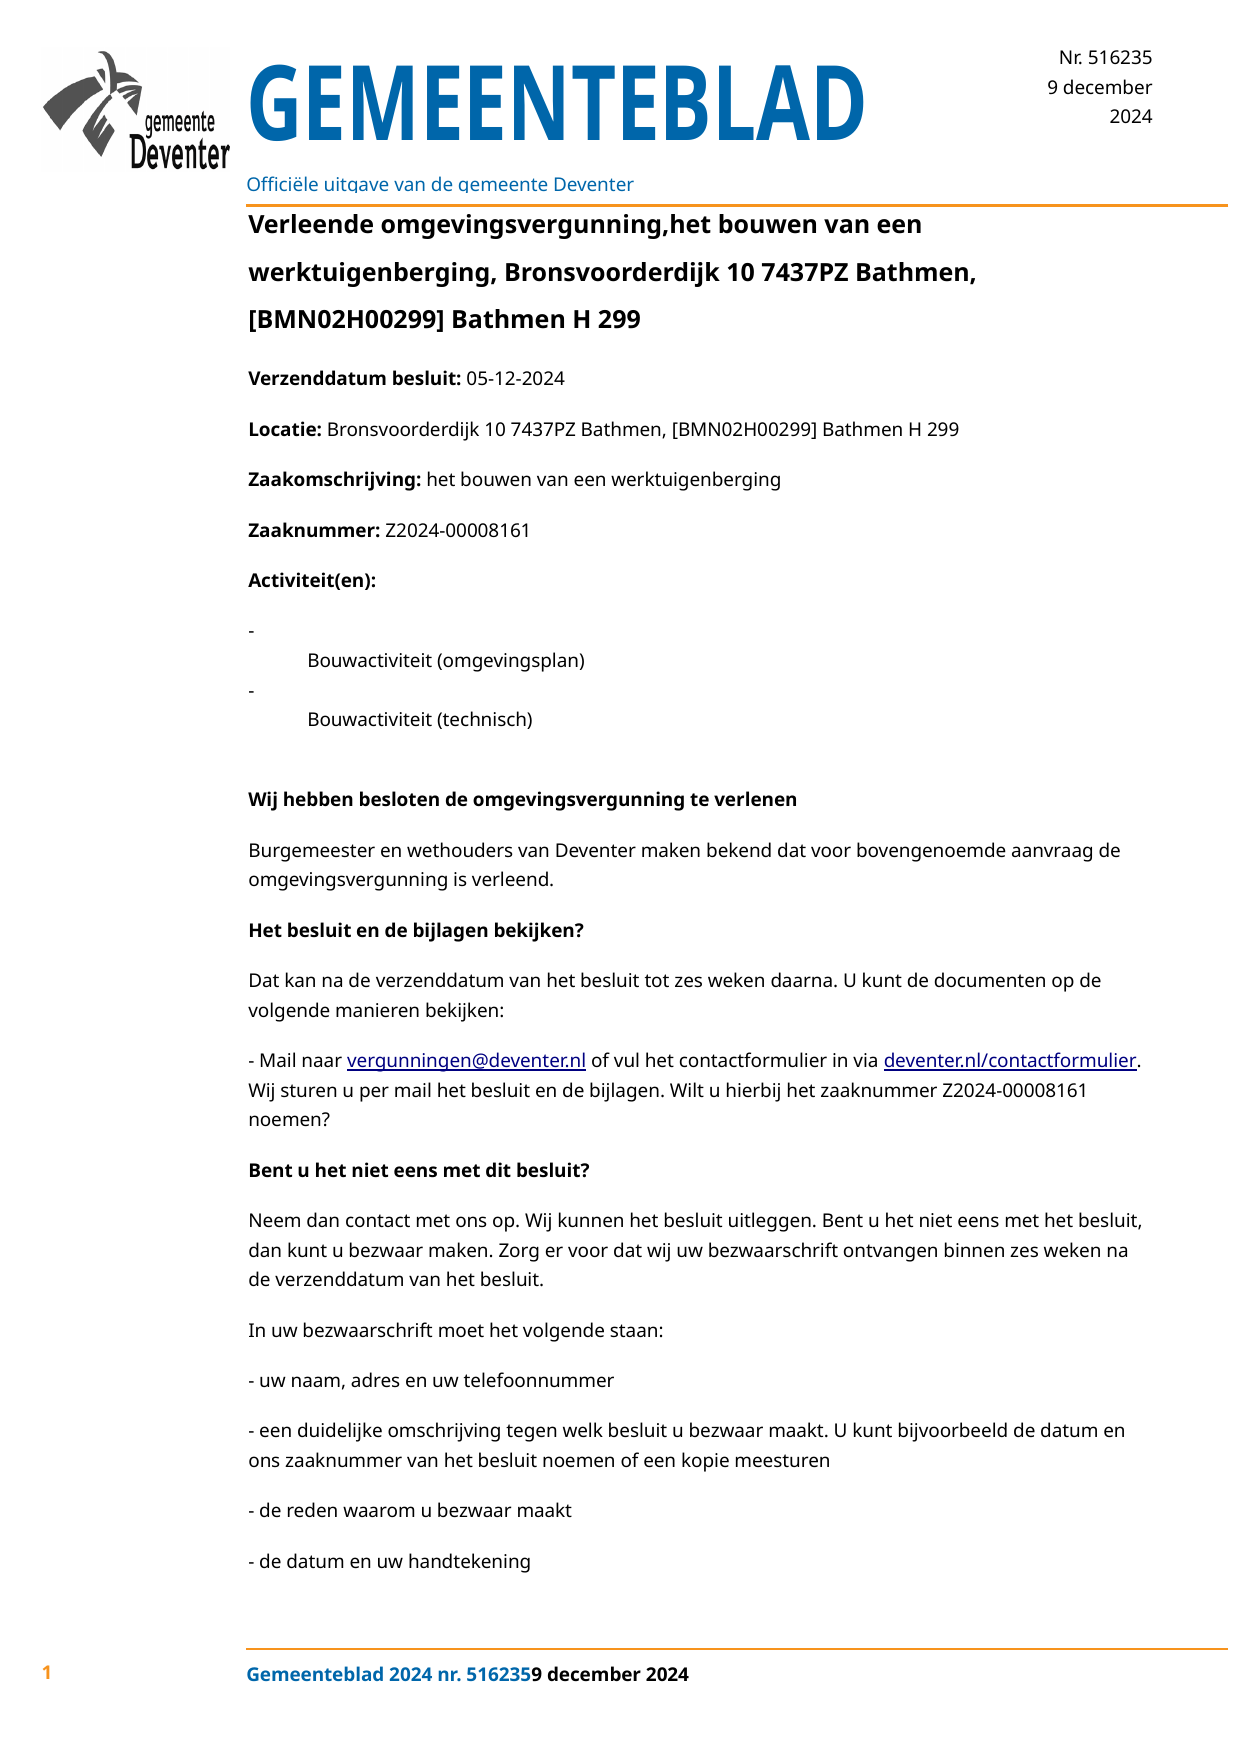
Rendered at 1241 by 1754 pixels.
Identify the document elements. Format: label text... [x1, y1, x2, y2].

text Wij hebben besloten de omgevingsvergunning te verlenen [248, 786, 1152, 812]
text Locatie: Bronsvoorderdijk 10 7437PZ Bathmen, [BMN02H00299] Bathmen H 299 [248, 416, 1152, 442]
text - Mail naar vergunningen@deventer.nl of vul het contactformulier in via deventer.nl/contactformulier. Wij sturen u per mail het besluit en de bijlagen. Wilt u hierbij het zaaknummer Z2024-00008161 noemen? [248, 1047, 1152, 1132]
list Bouwactiviteit (technisch) [248, 706, 1152, 732]
text - de reden waarom u bezwaar maakt [248, 1498, 1152, 1523]
text Dat kan na de verzenddatum van het besluit tot zes weken daarna. U kunt de documenten op de volgende manieren bekijken: [248, 967, 1152, 1022]
text Neem dan contact met ons op. Wij kunnen het besluit uitleggen. Bent u het niet eens met het besluit, dan kunt u bezwaar maken. Zorg er voor dat wij uw bezwaarschrift ontvangen binnen zes weken na de verzenddatum van het besluit. [248, 1207, 1152, 1292]
text Zaakomschrijving: het bouwen van een werktuigenberging [248, 466, 1152, 492]
text In uw bezwaarschrift moet het volgende staan: [248, 1317, 1152, 1342]
text Zaaknummer: Z2024-00008161 [248, 517, 1152, 542]
text Verzenddatum besluit: 05-12-2024 [248, 366, 1152, 391]
text Bent u het niet eens met dit besluit? [248, 1157, 1152, 1182]
text Burgemeester en wethouders van Deventer maken bekend dat voor bovengenoemde aanvraag de omgevingsvergunning is verleend. [248, 837, 1152, 892]
list Bouwactiviteit (omgevingsplan) [248, 647, 1152, 673]
text Activiteit(en): [248, 567, 1152, 593]
text - uw naam, adres en uw telefoonnummer [248, 1367, 1152, 1393]
text Het besluit en de bijlagen bekijken? [248, 917, 1152, 942]
text - de datum en uw handtekening [248, 1548, 1152, 1574]
text - een duidelijke omschrijving tegen welk besluit u bezwaar maakt. U kunt bijvoorbeeld de datum en ons zaaknummer van het besluit noemen of een kopie meesturen [248, 1418, 1152, 1473]
text Verleende omgevingsvergunning,het bouwen van een werktuigenberging, Bronsvoorderdijk 10 7437PZ Bathmen, [BMN02H00299] Bathmen H 299 [248, 207, 1152, 336]
picture [41, 47, 231, 172]
